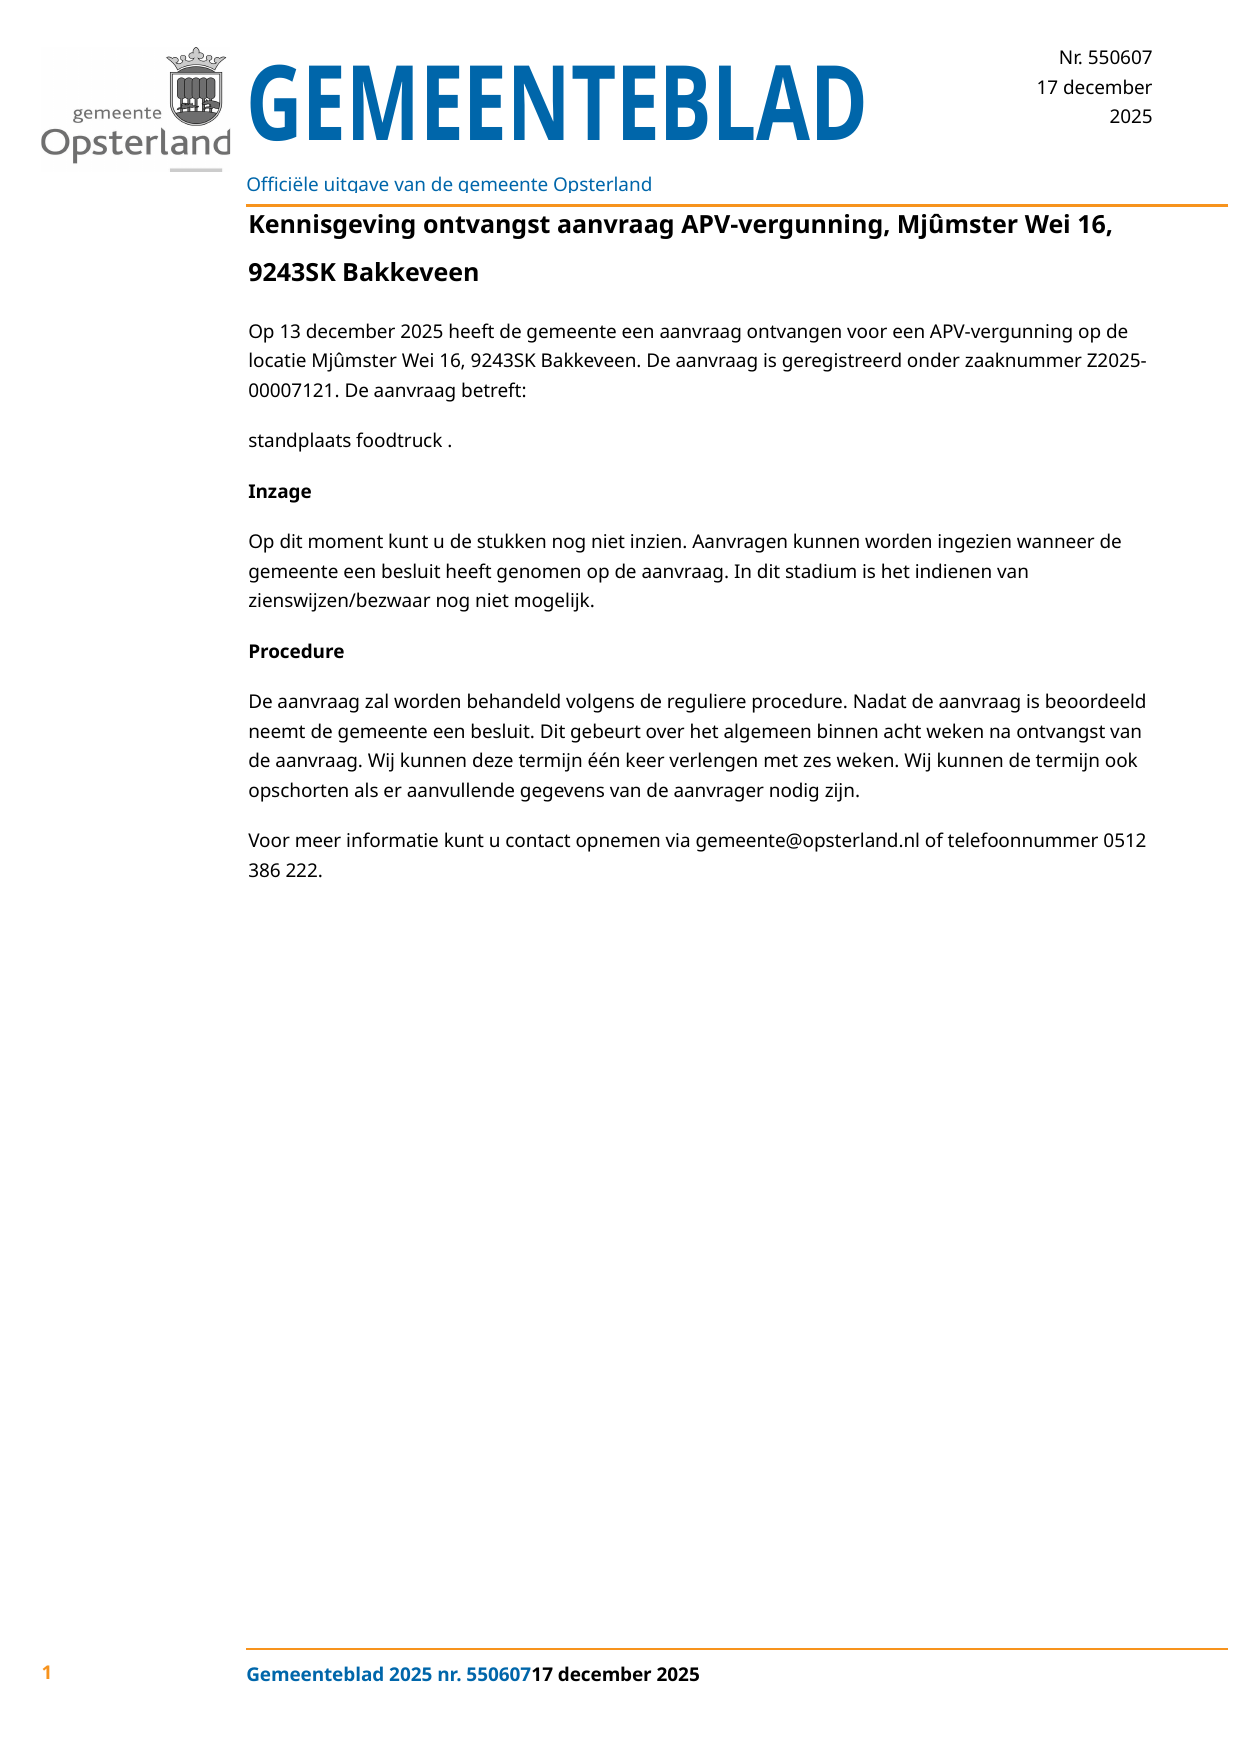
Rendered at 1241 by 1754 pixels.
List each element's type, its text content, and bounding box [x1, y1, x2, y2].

text Procedure [248, 638, 1152, 664]
picture [41, 47, 231, 172]
text Inzage [248, 478, 1152, 504]
text Op 13 december 2025 heeft de gemeente een aanvraag ontvangen voor een APV-vergunning op de locatie Mjûmster Wei 16, 9243SK Bakkeveen. De aanvraag is geregistreerd onder zaaknummer Z2025-00007121. De aanvraag betreft: [248, 318, 1152, 403]
text Kennisgeving ontvangst aanvraag APV-vergunning, Mjûmster Wei 16, 9243SK Bakkeveen [248, 207, 1152, 288]
text standplaats foodtruck . [248, 427, 1152, 453]
text Voor meer informatie kunt u contact opnemen via gemeente@opsterland.nl of telefoonnummer 0512 386 222. [248, 827, 1152, 883]
text Op dit moment kunt u de stukken nog niet inzien. Aanvragen kunnen worden ingezien wanneer de gemeente een besluit heeft genomen op de aanvraag. In dit stadium is het indienen van zienswijzen/bezwaar nog niet mogelijk. [248, 528, 1152, 613]
text De aanvraag zal worden behandeld volgens de reguliere procedure. Nadat de aanvraag is beoordeeld neemt de gemeente een besluit. Dit gebeurt over het algemeen binnen acht weken na ontvangst van de aanvraag. Wij kunnen deze termijn één keer verlengen met zes weken. Wij kunnen de termijn ook opschorten als er aanvullende gegevens van de aanvrager nodig zijn. [248, 688, 1152, 803]
